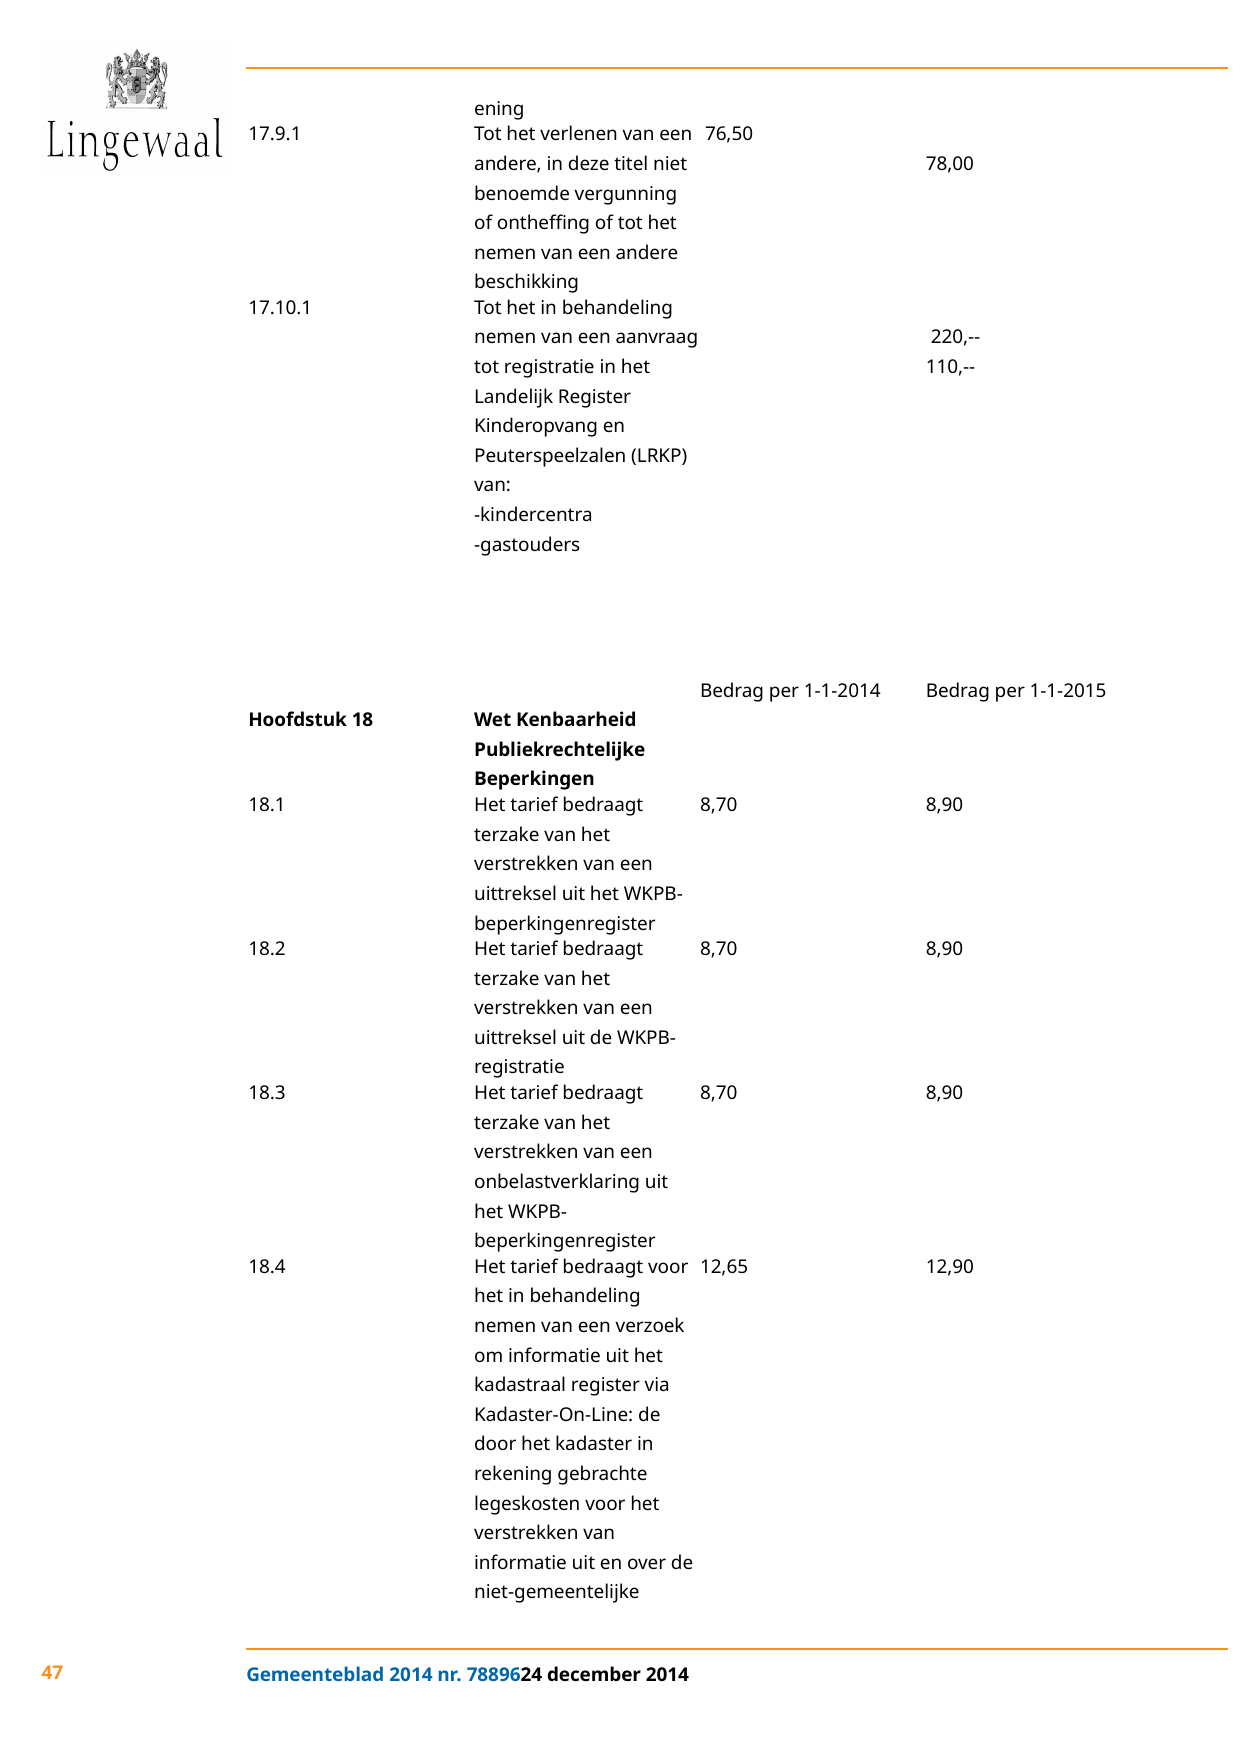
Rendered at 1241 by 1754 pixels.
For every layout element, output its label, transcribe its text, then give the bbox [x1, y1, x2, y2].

table_cell [700, 294, 926, 557]
table_cell 17.10.1 [248, 294, 474, 557]
table_cell Het tarief bedraagt terzake van het verstrekken van een uittreksel uit het WKPB-beperkingenregister [474, 791, 700, 935]
table_cell 76,50 [700, 121, 926, 294]
table_cell 18.4 [248, 1253, 474, 1604]
table_cell Tot het in behandeling nemen van een aanvraag tot registratie in het Landelijk Register Kinderopvang en Peuterspeelzalen (LRKP) van: -kindercentra -gastouders [474, 294, 700, 557]
table_cell 18.2 [248, 935, 474, 1079]
table_cell 8,90 [926, 791, 1152, 935]
table_cell 8,70 [700, 1080, 926, 1253]
table_cell 78,00 [926, 121, 1152, 294]
table_cell 18.1 [248, 791, 474, 935]
table_cell 18.3 [248, 1080, 474, 1253]
table_cell [700, 95, 926, 121]
table_cell 220,-- 110,-- [926, 294, 1152, 557]
table_cell ening [474, 95, 700, 121]
table_cell 8,90 [926, 935, 1152, 1079]
table_cell Het tarief bedraagt terzake van het verstrekken van een uittreksel uit de WKPB-registratie [474, 935, 700, 1079]
table_header Wet Kenbaarheid Publiekrechtelijke Beperkingen [474, 677, 700, 791]
table_cell Het tarief bedraagt voor het in behandeling nemen van een verzoek om informatie uit het kadastraal register via Kadaster-On-Line: de door het kadaster in rekening gebrachte legeskosten voor het verstrekken van informatie uit en over de niet-gemeentelijke [474, 1253, 700, 1604]
table_header Hoofdstuk 18 [248, 677, 474, 791]
table_cell 8,70 [700, 935, 926, 1079]
table_cell 8,70 [700, 791, 926, 935]
table_cell Het tarief bedraagt terzake van het verstrekken van een onbelastverklaring uit het WKPB-beperkingenregister [474, 1080, 700, 1253]
table_cell Tot het verlenen van een andere, in deze titel niet benoemde vergunning of ontheffing of tot het nemen van een andere beschikking [474, 121, 700, 294]
table_cell 12,65 [700, 1253, 926, 1604]
table_cell 8,90 [926, 1080, 1152, 1253]
picture [41, 47, 231, 172]
table_cell [926, 95, 1152, 121]
table_header Bedrag per 1-1-2014 [700, 677, 926, 791]
table_cell 12,90 [926, 1253, 1152, 1604]
table_cell 17.9.1 [248, 121, 474, 294]
table_cell [248, 95, 474, 121]
table_header Bedrag per 1-1-2015 [926, 677, 1152, 791]
